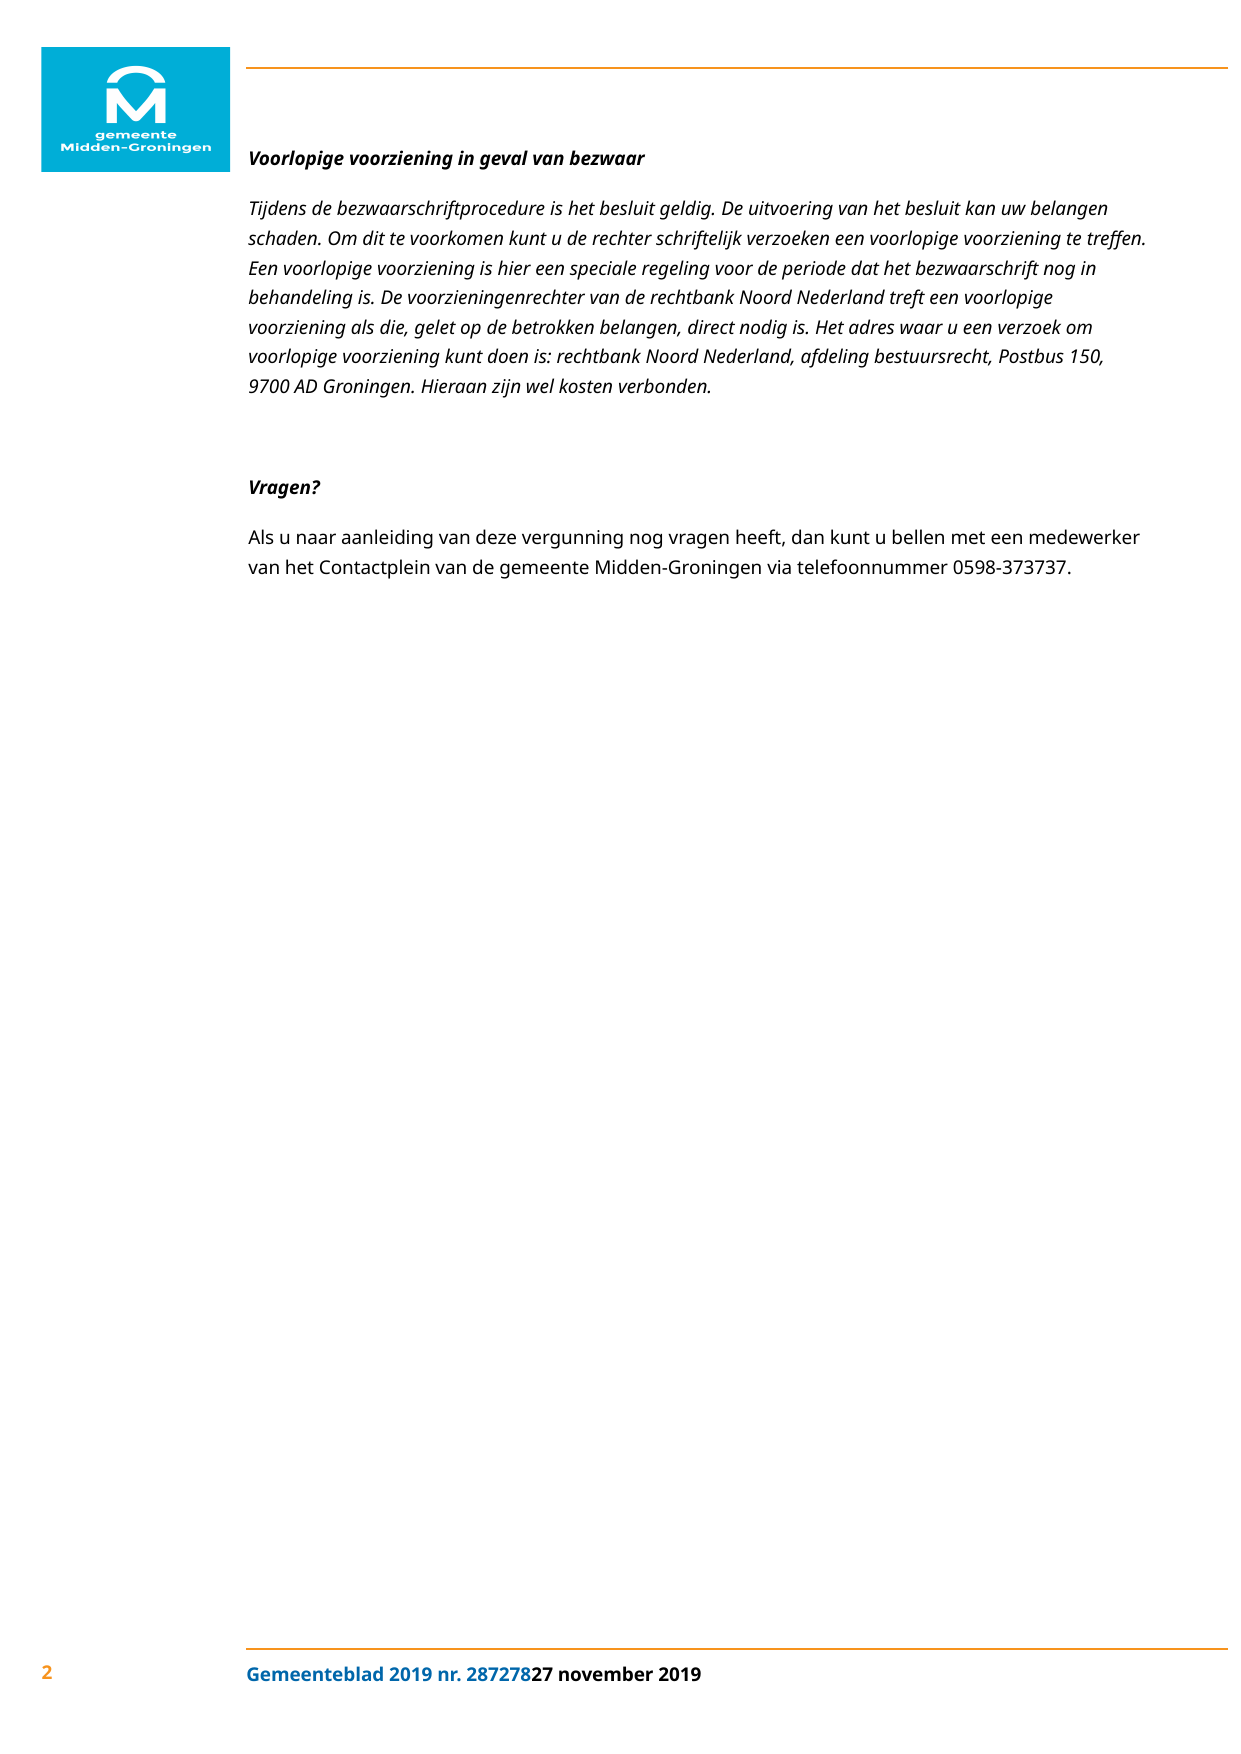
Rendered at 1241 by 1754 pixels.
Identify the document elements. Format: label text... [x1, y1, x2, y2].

text Als u naar aanleiding van deze vergunning nog vragen heeft, dan kunt u bellen met een medewerker van het Contactplein van de gemeente Midden-Groningen via telefoonnummer 0598-373737. [248, 524, 1152, 580]
text Voorlopige voorziening in geval van bezwaar [248, 145, 1152, 171]
picture [184, 146, 190, 153]
picture [107, 89, 165, 122]
text Vragen? [248, 474, 1152, 500]
picture [108, 66, 164, 82]
text Tijdens de bezwaarschriftprocedure is het besluit geldig. De uitvoering van het besluit kan uw belangen schaden. Om dit te voorkomen kunt u de rechter schriftelijk verzoeken een voorlopige voorziening te treffen. Een voorlopige voorziening is hier een speciale regeling voor de periode dat het bezwaarschrift nog in behandeling is. De voorzieningenrechter van de rechtbank Noord Nederland treft een voorlopige voorziening als die, gelet op de betrokken belangen, direct nodig is. Het adres waar u een verzoek om voorlopige voorziening kunt doen is: rechtbank Noord Nederland, afdeling bestuursrecht, Postbus 150, 9700 AD Groningen. Hieraan zijn wel kosten verbonden. [248, 196, 1152, 399]
